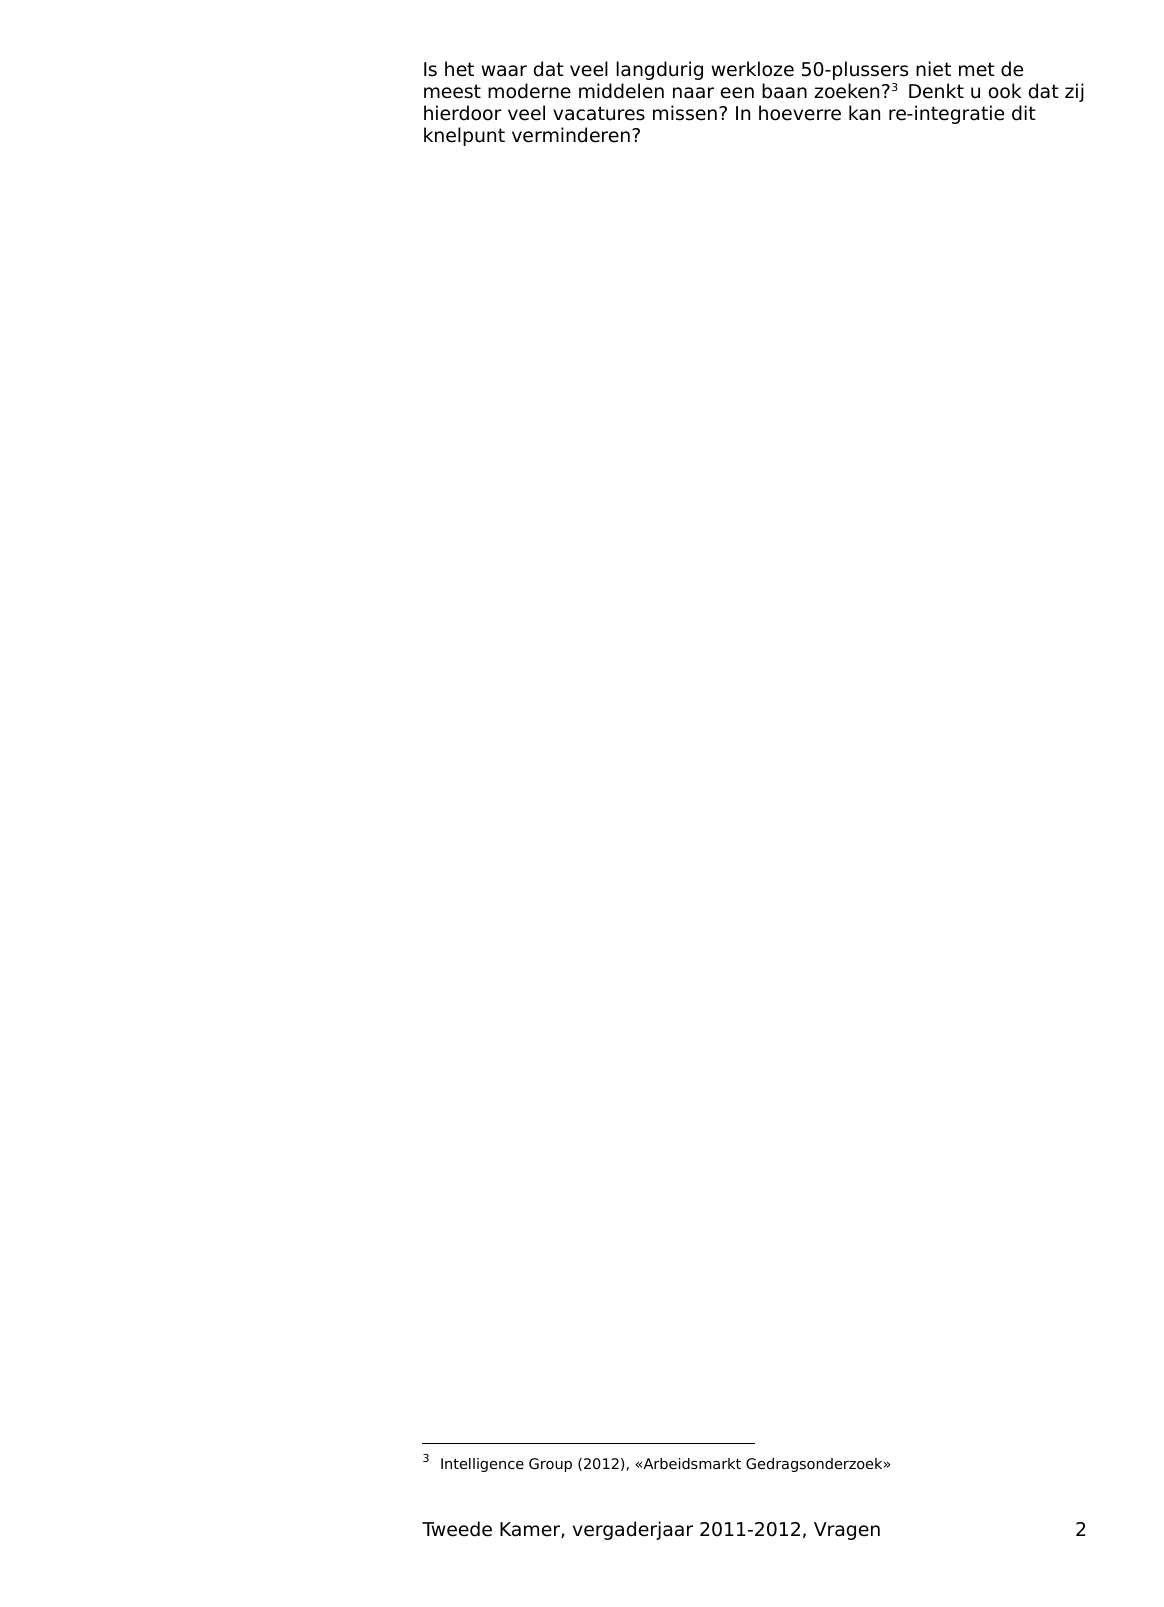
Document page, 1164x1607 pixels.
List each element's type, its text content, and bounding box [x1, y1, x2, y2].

text Intelligence Group (2012), «Arbeidsmarkt Gedragsonderzoek» [422, 1452, 1087, 1474]
text Is het waar dat veel langdurig werkloze 50-plussers niet met de meest moderne middelen naar een baan zoeken? Denkt u ook dat zij hierdoor veel vacatures missen? In hoeverre kan re-integratie dit knelpunt verminderen? [422, 59, 1087, 147]
